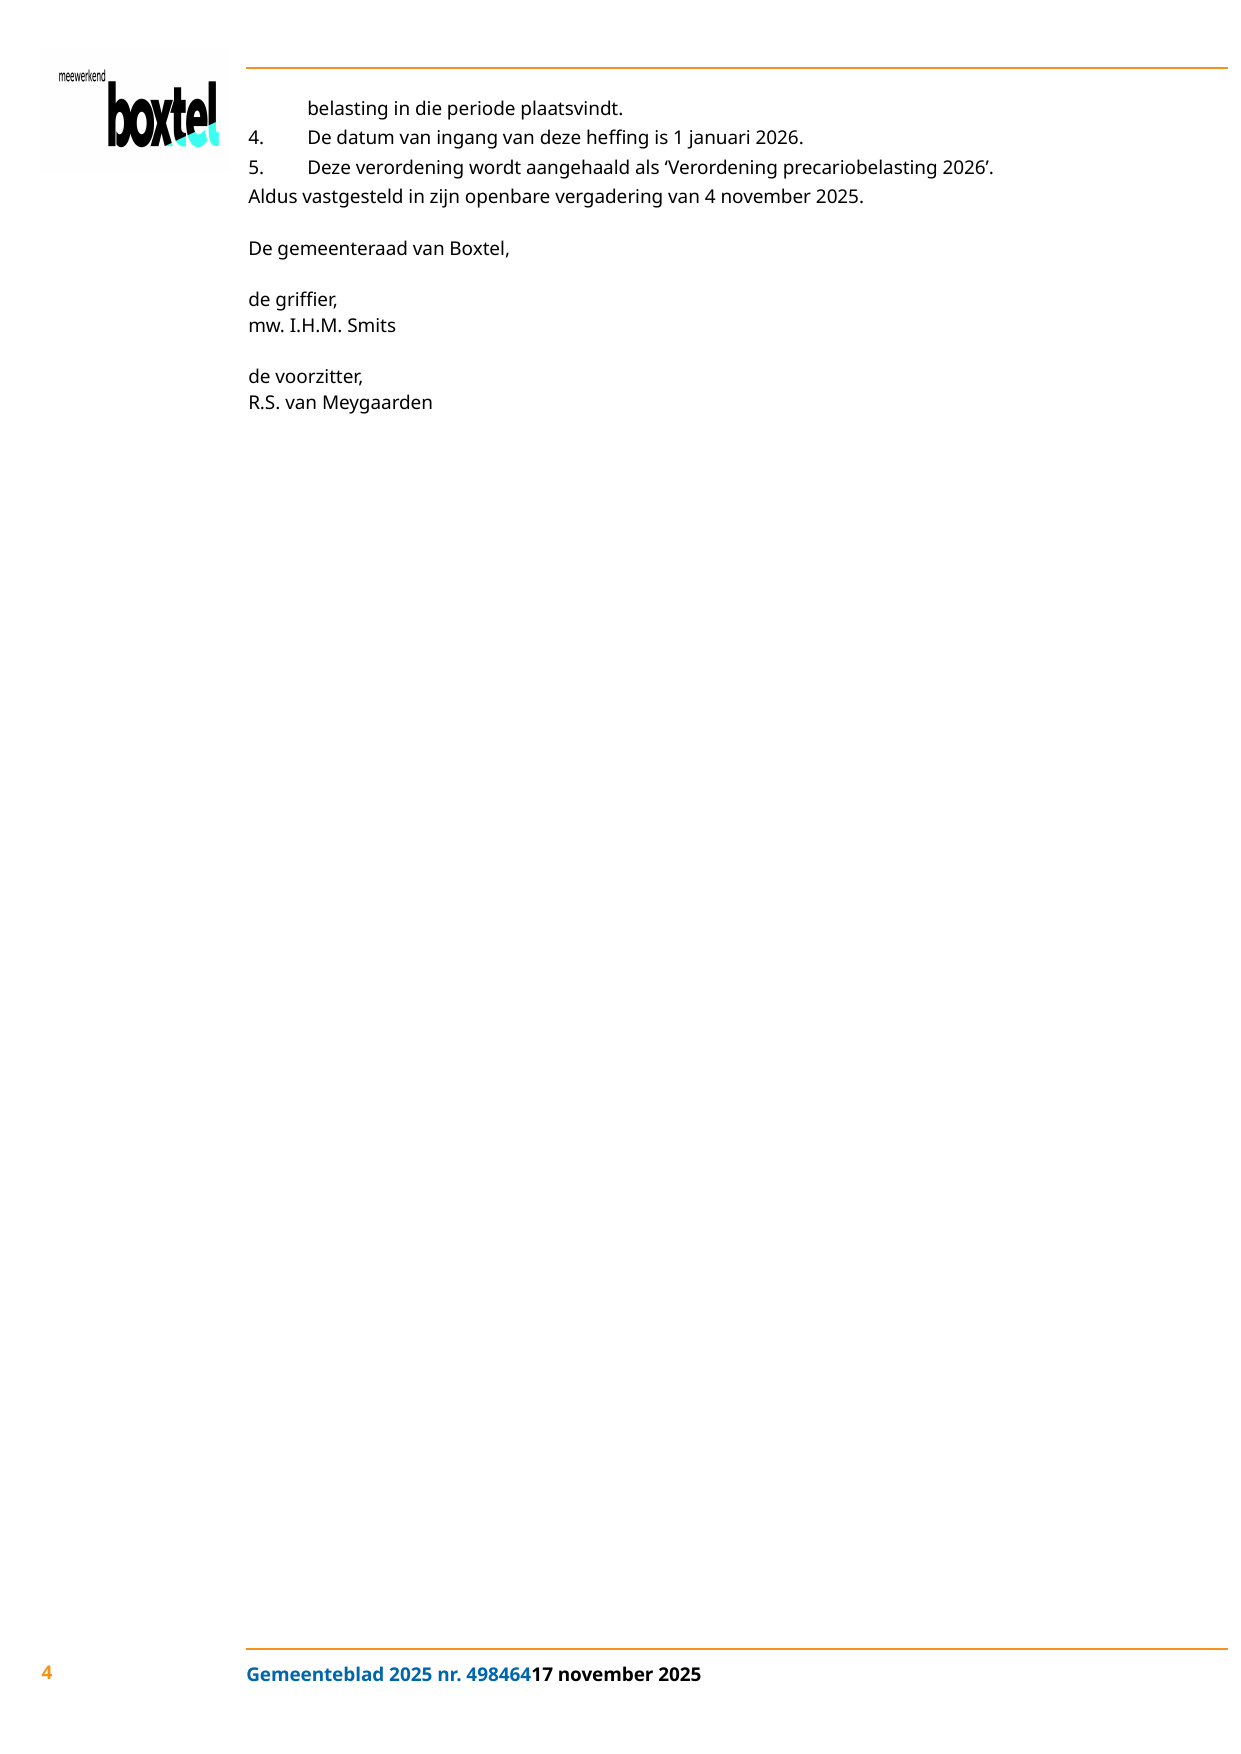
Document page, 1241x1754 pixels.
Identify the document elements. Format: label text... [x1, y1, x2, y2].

list belasting in die periode plaatsvindt. [248, 95, 1152, 121]
text Aldus vastgesteld in zijn openbare vergadering van 4 november 2025. [248, 183, 1152, 209]
list Deze verordening wordt aangehaald als ‘Verordening precariobelasting 2026’. [248, 154, 1152, 180]
list De datum van ingang van deze heffing is 1 januari 2026. [248, 124, 1152, 150]
text De gemeenteraad van Boxtel, [248, 235, 1152, 261]
picture [41, 47, 231, 172]
text de griffier, [248, 286, 1152, 312]
text de voorzitter, [248, 364, 1152, 389]
text mw. I.H.M. Smits [248, 312, 1152, 338]
text R.S. van Meygaarden [248, 389, 1152, 415]
